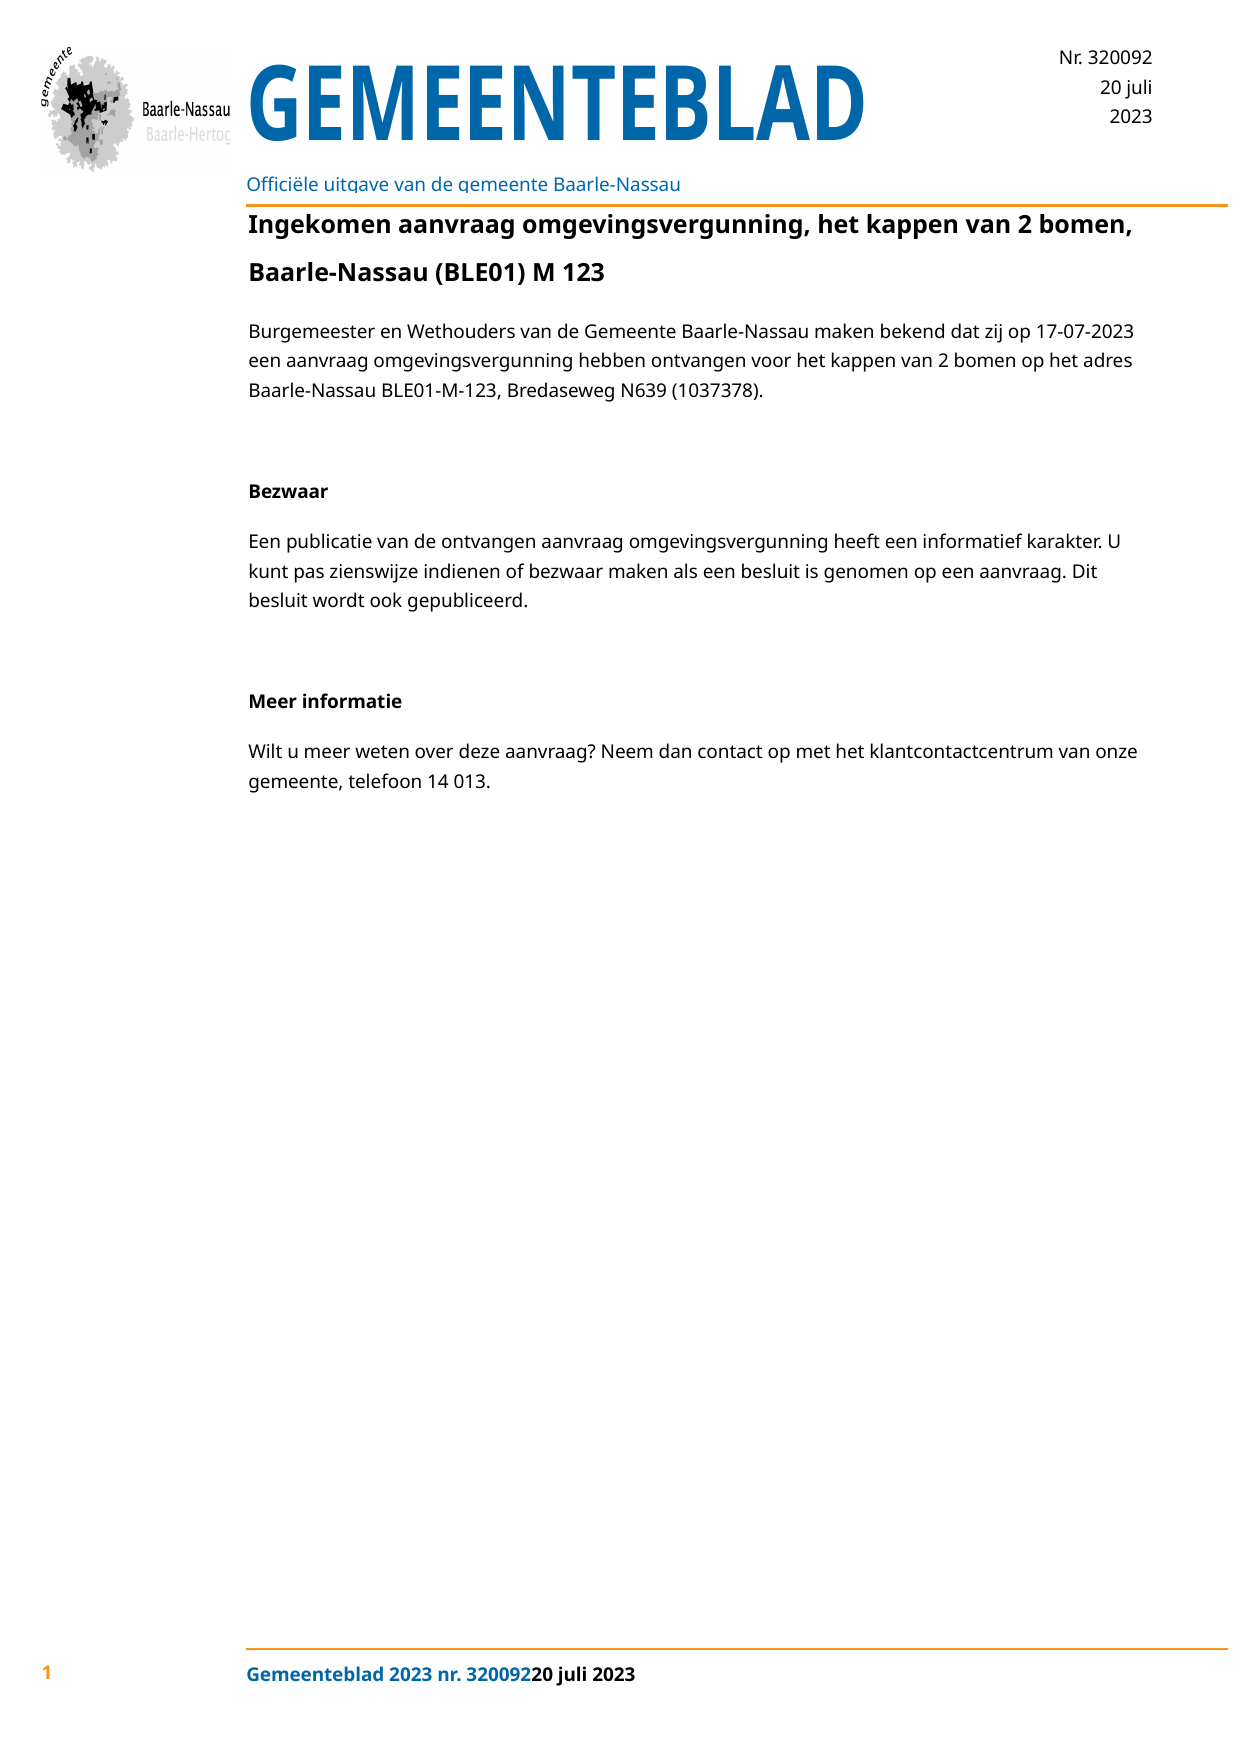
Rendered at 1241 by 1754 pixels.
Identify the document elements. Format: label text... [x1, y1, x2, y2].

text Burgemeester en Wethouders van de Gemeente Baarle-Nassau maken bekend dat zij op 17-07-2023 een aanvraag omgevingsvergunning hebben ontvangen voor het kappen van 2 bomen op het adres Baarle-Nassau BLE01-M-123, Bredaseweg N639 (1037378). [248, 318, 1152, 403]
text Bezwaar [248, 478, 1152, 504]
text Een publicatie van de ontvangen aanvraag omgevingsvergunning heeft een informatief karakter. U kunt pas zienswijze indienen of bezwaar maken als een besluit is genomen op een aanvraag. Dit besluit wordt ook gepubliceerd. [248, 528, 1152, 613]
text Meer informatie [248, 688, 1152, 714]
text Wilt u meer weten over deze aanvraag? Neem dan contact op met het klantcontactcentrum van onze gemeente, telefoon 14 013. [248, 739, 1152, 794]
text Ingekomen aanvraag omgevingsvergunning, het kappen van 2 bomen, Baarle-Nassau (BLE01) M 123 [248, 207, 1152, 288]
picture [41, 47, 231, 172]
